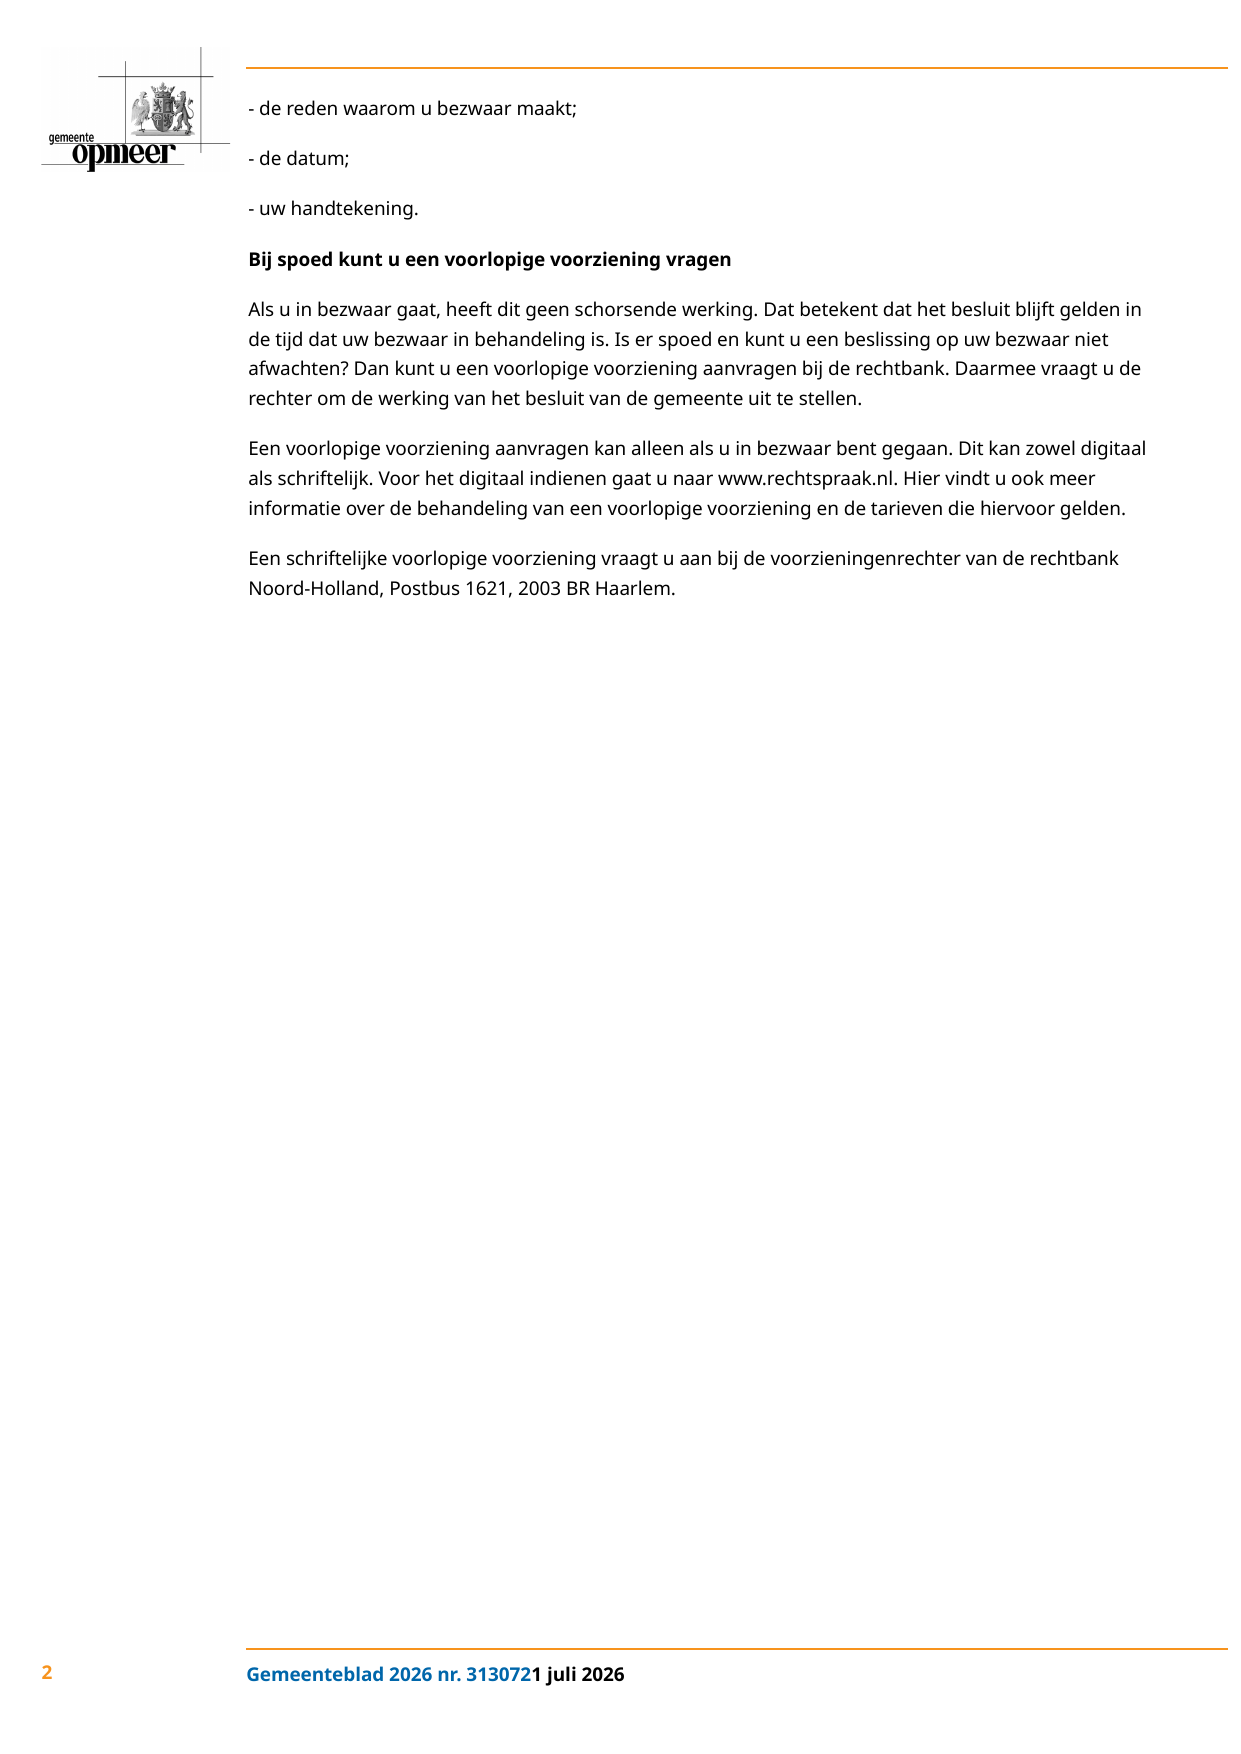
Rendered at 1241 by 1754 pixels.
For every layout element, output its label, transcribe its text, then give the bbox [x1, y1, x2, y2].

picture [41, 47, 231, 172]
text Als u in bezwaar gaat, heeft dit geen schorsende werking. Dat betekent dat het besluit blijft gelden in de tijd dat uw bezwaar in behandeling is. Is er spoed en kunt u een beslissing op uw bezwaar niet afwachten? Dan kunt u een voorlopige voorziening aanvragen bij de rechtbank. Daarmee vraagt u de rechter om de werking van het besluit van de gemeente uit te stellen. [248, 296, 1152, 411]
text - de datum; [248, 145, 1152, 171]
text Bij spoed kunt u een voorlopige voorziening vragen [248, 246, 1152, 272]
text Een voorlopige voorziening aanvragen kan alleen als u in bezwaar bent gegaan. Dit kan zowel digitaal als schriftelijk. Voor het digitaal indienen gaat u naar www.rechtspraak.nl. Hier vindt u ook meer informatie over de behandeling van een voorlopige voorziening en de tarieven die hiervoor gelden. [248, 436, 1152, 521]
text Een schriftelijke voorlopige voorziening vraagt u aan bij de voorzieningenrechter van de rechtbank Noord-Holland, Postbus 1621, 2003 BR Haarlem. [248, 545, 1152, 601]
text - de reden waarom u bezwaar maakt; [248, 95, 1152, 121]
text - uw handtekening. [248, 196, 1152, 221]
